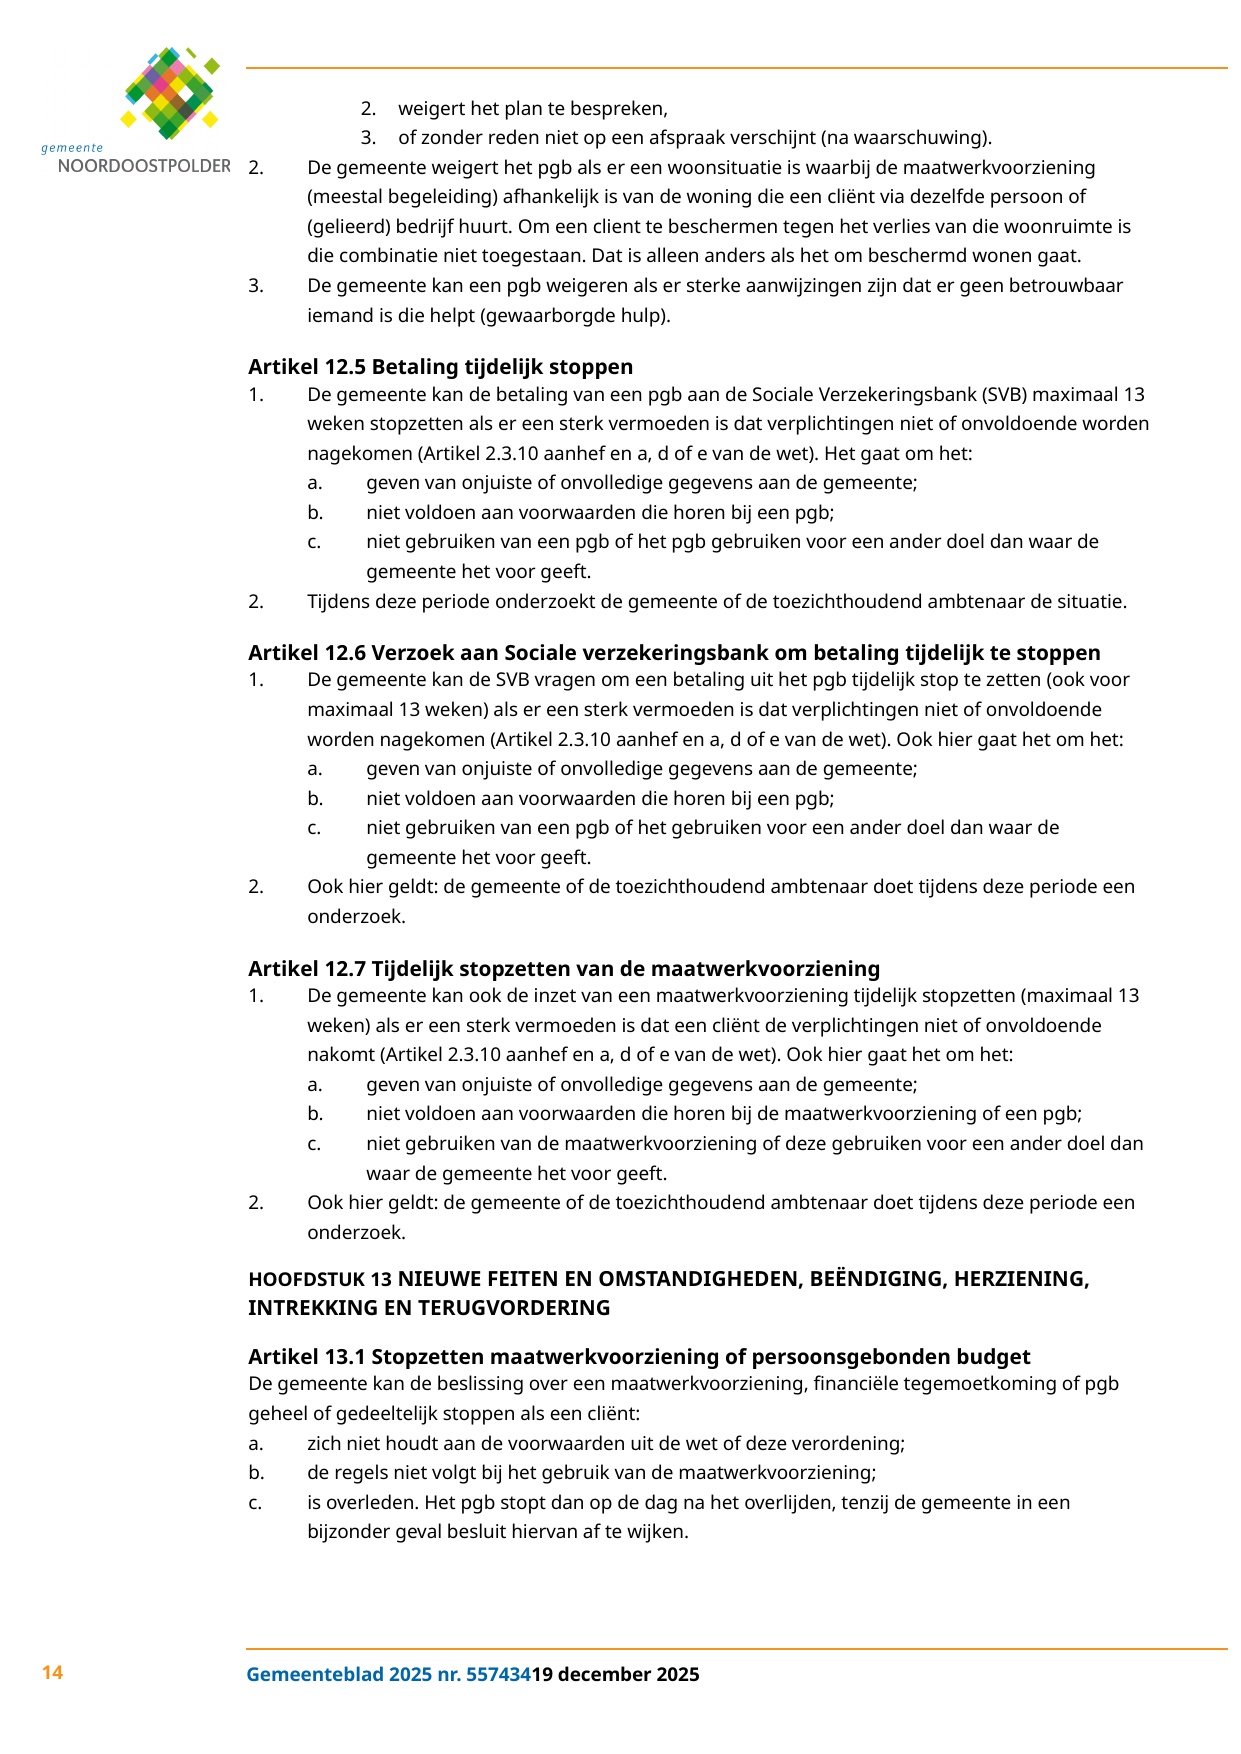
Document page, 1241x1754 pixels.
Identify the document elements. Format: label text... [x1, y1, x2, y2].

list niet voldoen aan voorwaarden die horen bij een pgb; [307, 785, 1152, 811]
list niet gebruiken van de maatwerkvoorziening of deze gebruiken voor een ander doel dan waar de gemeente het voor geeft. [307, 1130, 1152, 1185]
list de regels niet volgt bij het gebruik van de maatwerkvoorziening; [248, 1459, 1152, 1485]
list De gemeente kan de SVB vragen om een betaling uit het pgb tijdelijk stop te zetten (ook voor maximaal 13 weken) als er een sterk vermoeden is dat verplichtingen niet of onvoldoende worden nagekomen (Artikel 2.3.10 aanhef en a, d of e van de wet). Ook hier gaat het om het: [248, 667, 1152, 752]
list zich niet houdt aan de voorwaarden uit de wet of deze verordening; [248, 1430, 1152, 1456]
list geven van onjuiste of onvolledige gegevens aan de gemeente; [307, 469, 1152, 495]
picture [41, 47, 231, 172]
list De gemeente kan een pgb weigeren als er sterke aanwijzingen zijn dat er geen betrouwbaar iemand is die helpt (gewaarborgde hulp). [248, 272, 1152, 328]
list weigert het plan te bespreken, [361, 95, 1152, 121]
list Tijdens deze periode onderzoekt de gemeente of de toezichthoudend ambtenaar de situatie. [248, 588, 1152, 613]
list niet gebruiken van een pgb of het gebruiken voor een ander doel dan waar de gemeente het voor geeft. [307, 814, 1152, 870]
text Artikel 13.1 Stopzetten maatwerkvoorziening of persoonsgebonden budget [248, 1342, 1152, 1371]
text Artikel 12.5 Betaling tijdelijk stoppen [248, 352, 1152, 381]
text De gemeente kan de beslissing over een maatwerkvoorziening, financiële tegemoetkoming of pgb geheel of gedeeltelijk stoppen als een cliënt: [248, 1371, 1152, 1426]
text Artikel 12.6 Verzoek aan Sociale verzekeringsbank om betaling tijdelijk te stoppen [248, 638, 1152, 667]
list Ook hier geldt: de gemeente of de toezichthoudend ambtenaar doet tijdens deze periode een onderzoek. [248, 874, 1152, 929]
list De gemeente kan de betaling van een pgb aan de Sociale Verzekeringsbank (SVB) maximaal 13 weken stopzetten als er een sterk vermoeden is dat verplichtingen niet of onvoldoende worden nagekomen (Artikel 2.3.10 aanhef en a, d of e van de wet). Het gaat om het: [248, 381, 1152, 466]
list De gemeente weigert het pgb als er een woonsituatie is waarbij de maatwerkvoorziening (meestal begeleiding) afhankelijk is van de woning die een cliënt via dezelfde persoon of (gelieerd) bedrijf huurt. Om een client te beschermen tegen het verlies van die woonruimte is die combinatie niet toegestaan. Dat is alleen anders als het om beschermd wonen gaat. [248, 154, 1152, 268]
list niet gebruiken van een pgb of het pgb gebruiken voor een ander doel dan waar de gemeente het voor geeft. [307, 529, 1152, 584]
list De gemeente kan ook de inzet van een maatwerkvoorziening tijdelijk stopzetten (maximaal 13 weken) als er een sterk vermoeden is dat een cliënt de verplichtingen niet of onvoldoende nakomt (Artikel 2.3.10 aanhef en a, d of e van de wet). Ook hier gaat het om het: [248, 982, 1152, 1067]
list is overleden. Het pgb stopt dan op de dag na het overlijden, tenzij de gemeente in een bijzonder geval besluit hiervan af te wijken. [248, 1489, 1152, 1544]
list Ook hier geldt: de gemeente of de toezichthoudend ambtenaar doet tijdens deze periode een onderzoek. [248, 1189, 1152, 1244]
list geven van onjuiste of onvolledige gegevens aan de gemeente; [307, 1071, 1152, 1097]
text HOOFDSTUK 13 NIEUWE FEITEN EN OMSTANDIGHEDEN, BEËNDIGING, HERZIENING, INTREKKING EN TERUGVORDERING [248, 1264, 1152, 1321]
list geven van onjuiste of onvolledige gegevens aan de gemeente; [307, 755, 1152, 781]
list niet voldoen aan voorwaarden die horen bij een pgb; [307, 499, 1152, 525]
text Artikel 12.7 Tijdelijk stopzetten van de maatwerkvoorziening [248, 954, 1152, 982]
list of zonder reden niet op een afspraak verschijnt (na waarschuwing). [361, 124, 1152, 150]
list niet voldoen aan voorwaarden die horen bij de maatwerkvoorziening of een pgb; [307, 1101, 1152, 1126]
